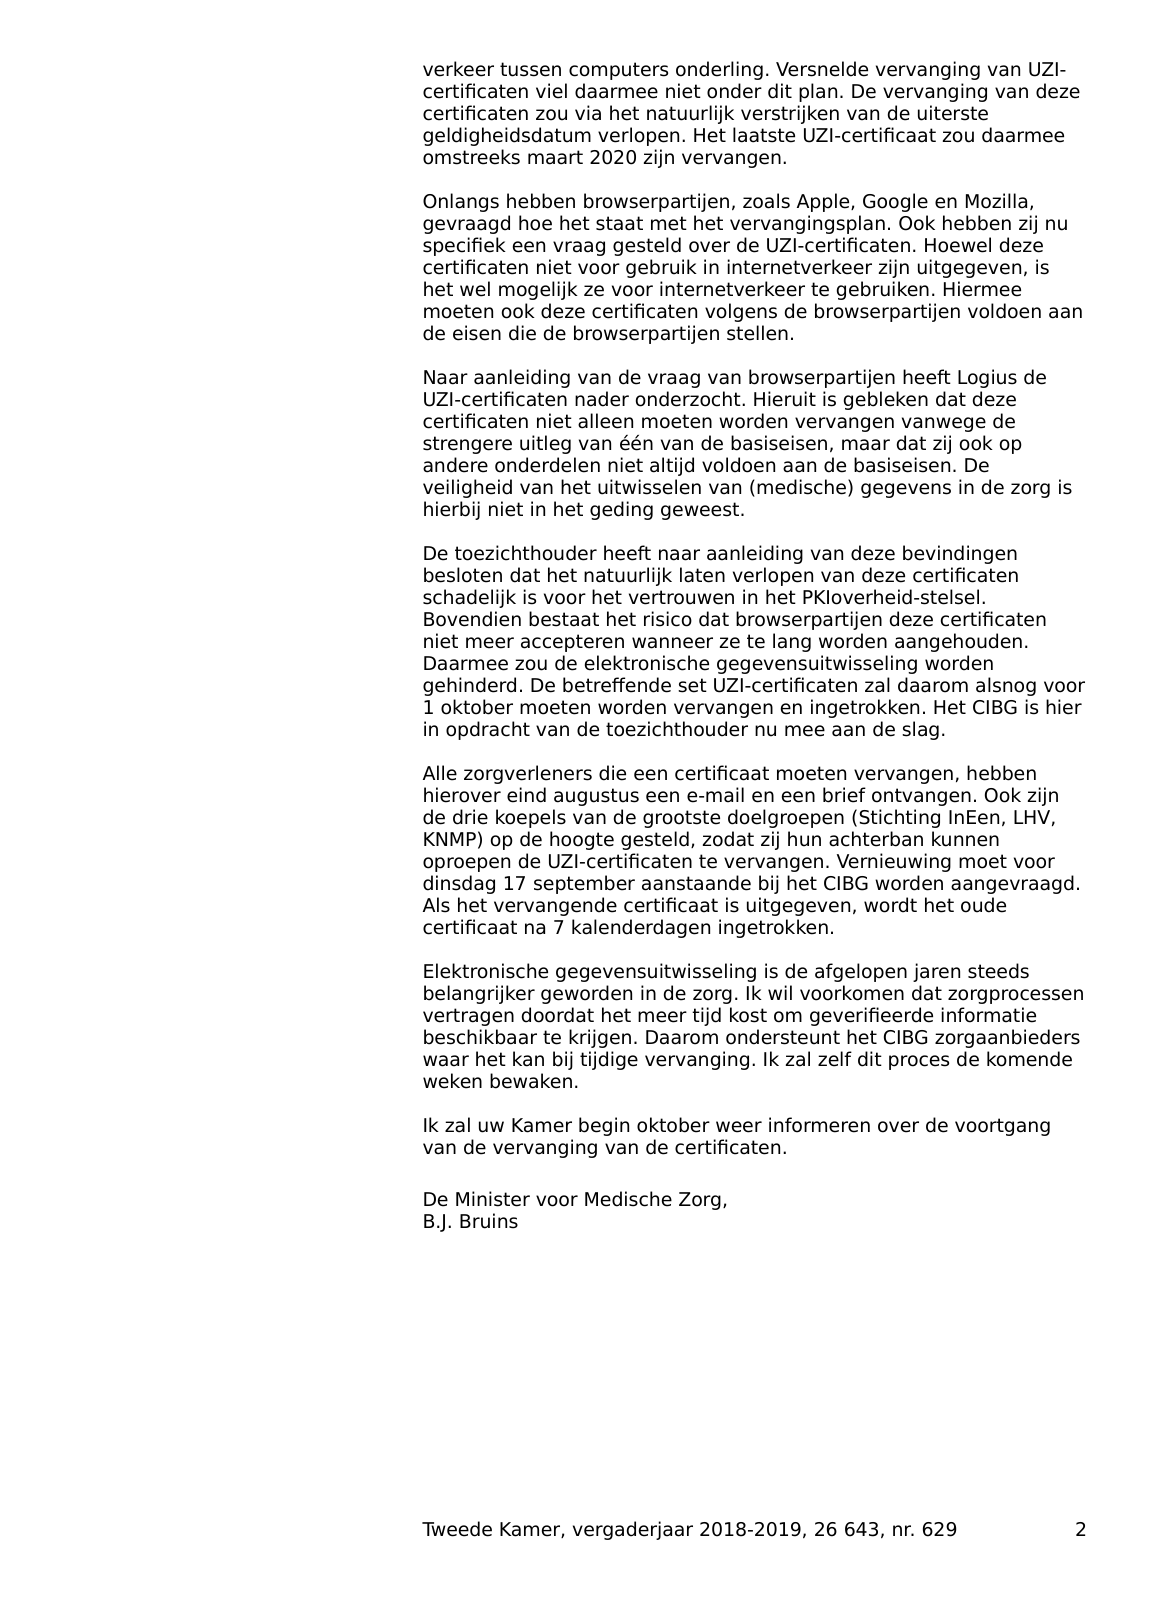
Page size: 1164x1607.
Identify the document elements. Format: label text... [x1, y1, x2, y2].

text verkeer tussen computers onderling. Versnelde vervanging van UZI-certificaten viel daarmee niet onder dit plan. De vervanging van deze certificaten zou via het natuurlijk verstrijken van de uiterste geldigheidsdatum verlopen. Het laatste UZI-certificaat zou daarmee omstreeks maart 2020 zijn vervangen. [422, 59, 1087, 169]
text Ik zal uw Kamer begin oktober weer informeren over de voortgang van de vervanging van de certificaten. [422, 1115, 1087, 1159]
text Naar aanleiding van de vraag van browserpartijen heeft Logius de UZI-certificaten nader onderzocht. Hieruit is gebleken dat deze certificaten niet alleen moeten worden vervangen vanwege de strengere uitleg van één van de basiseisen, maar dat zij ook op andere onderdelen niet altijd voldoen aan de basiseisen. De veiligheid van het uitwisselen van (medische) gegevens in de zorg is hierbij niet in het geding geweest. [422, 367, 1087, 521]
text Elektronische gegevensuitwisseling is de afgelopen jaren steeds belangrijker geworden in de zorg. Ik wil voorkomen dat zorgprocessen vertragen doordat het meer tijd kost om geverifieerde informatie beschikbaar te krijgen. Daarom ondersteunt het CIBG zorgaanbieders waar het kan bij tijdige vervanging. Ik zal zelf dit proces de komende weken bewaken. [422, 961, 1087, 1093]
text De Minister voor Medische Zorg, B.J. Bruins [422, 1189, 1087, 1233]
text De toezichthouder heeft naar aanleiding van deze bevindingen besloten dat het natuurlijk laten verlopen van deze certificaten schadelijk is voor het vertrouwen in het PKIoverheid-stelsel. Bovendien bestaat het risico dat browserpartijen deze certificaten niet meer accepteren wanneer ze te lang worden aangehouden. Daarmee zou de elektronische gegevensuitwisseling worden gehinderd. De betreffende set UZI-certificaten zal daarom alsnog voor 1 oktober moeten worden vervangen en ingetrokken. Het CIBG is hier in opdracht van de toezichthouder nu mee aan de slag. [422, 543, 1087, 741]
text Alle zorgverleners die een certificaat moeten vervangen, hebben hierover eind augustus een e-mail en een brief ontvangen. Ook zijn de drie koepels van de grootste doelgroepen (Stichting InEen, LHV, KNMP) op de hoogte gesteld, zodat zij hun achterban kunnen oproepen de UZI-certificaten te vervangen. Vernieuwing moet voor dinsdag 17 september aanstaande bij het CIBG worden aangevraagd. Als het vervangende certificaat is uitgegeven, wordt het oude certificaat na 7 kalenderdagen ingetrokken. [422, 763, 1087, 939]
text Onlangs hebben browserpartijen, zoals Apple, Google en Mozilla, gevraagd hoe het staat met het vervangingsplan. Ook hebben zij nu specifiek een vraag gesteld over de UZI-certificaten. Hoewel deze certificaten niet voor gebruik in internetverkeer zijn uitgegeven, is het wel mogelijk ze voor internetverkeer te gebruiken. Hiermee moeten ook deze certificaten volgens de browserpartijen voldoen aan de eisen die de browserpartijen stellen. [422, 191, 1087, 345]
